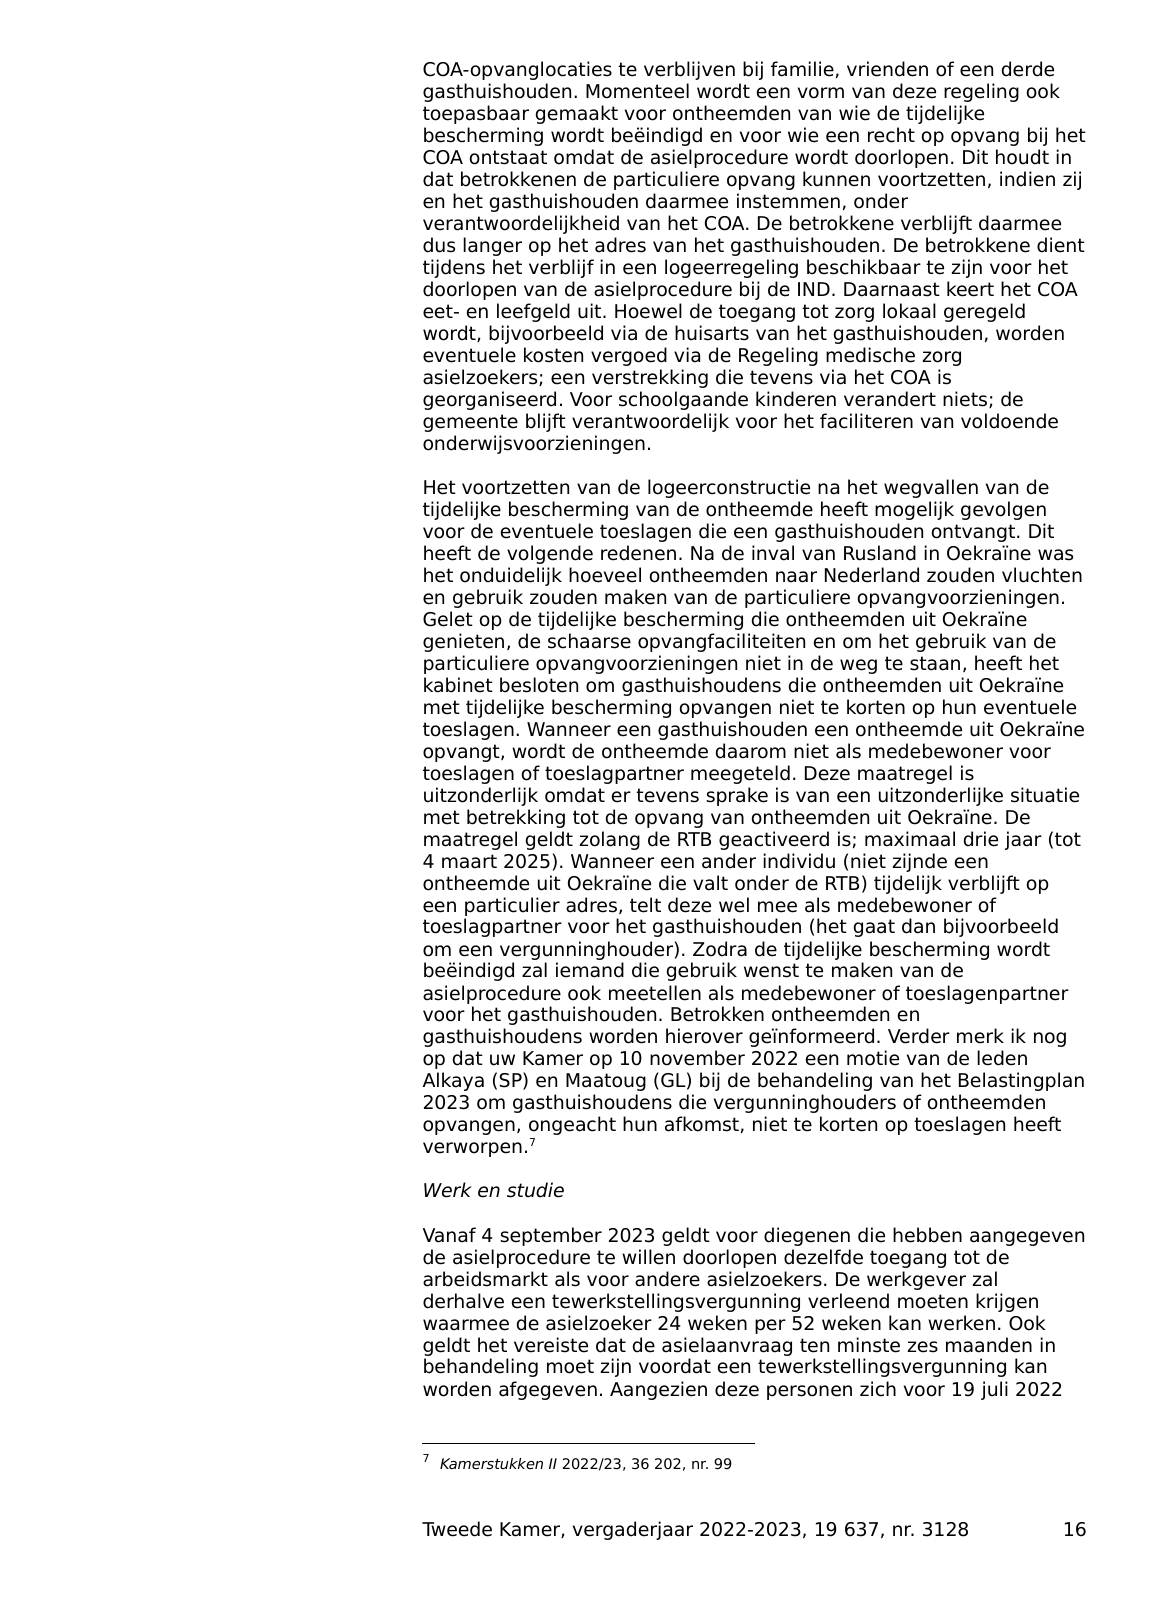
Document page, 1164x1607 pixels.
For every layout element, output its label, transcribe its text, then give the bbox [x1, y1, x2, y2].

text Kamerstukken II 2022/23, 36 202, nr. 99 [422, 1452, 1087, 1474]
subtitle Werk en studie [422, 1180, 1087, 1202]
text Vanaf 4 september 2023 geldt voor diegenen die hebben aangegeven de asielprocedure te willen doorlopen dezelfde toegang tot de arbeidsmarkt als voor andere asielzoekers. De werkgever zal derhalve een tewerkstellingsvergunning verleend moeten krijgen waarmee de asielzoeker 24 weken per 52 weken kan werken. Ook geldt het vereiste dat de asielaanvraag ten minste zes maanden in behandeling moet zijn voordat een tewerkstellingsvergunning kan worden afgegeven. Aangezien deze personen zich voor 19 juli 2022 [422, 1224, 1087, 1400]
text Het voortzetten van de logeerconstructie na het wegvallen van de tijdelijke bescherming van de ontheemde heeft mogelijk gevolgen voor de eventuele toeslagen die een gasthuishouden ontvangt. Dit heeft de volgende redenen. Na de inval van Rusland in Oekraïne was het onduidelijk hoeveel ontheemden naar Nederland zouden vluchten en gebruik zouden maken van de particuliere opvangvoorzieningen. Gelet op de tijdelijke bescherming die ontheemden uit Oekraïne genieten, de schaarse opvangfaciliteiten en om het gebruik van de particuliere opvangvoorzieningen niet in de weg te staan, heeft het kabinet besloten om gasthuishoudens die ontheemden uit Oekraïne met tijdelijke bescherming opvangen niet te korten op hun eventuele toeslagen. Wanneer een gasthuishouden een ontheemde uit Oekraïne opvangt, wordt de ontheemde daarom niet als medebewoner voor toeslagen of toeslagpartner meegeteld. Deze maatregel is uitzonderlijk omdat er tevens sprake is van een uitzonderlijke situatie met betrekking tot de opvang van ontheemden uit Oekraïne. De maatregel geldt zolang de RTB geactiveerd is; maximaal drie jaar (tot 4 maart 2025). Wanneer een ander individu (niet zijnde een ontheemde uit Oekraïne die valt onder de RTB) tijdelijk verblijft op een particulier adres, telt deze wel mee als medebewoner of toeslagpartner voor het gasthuishouden (het gaat dan bijvoorbeeld om een vergunninghouder). Zodra de tijdelijke bescherming wordt beëindigd zal iemand die gebruik wenst te maken van de asielprocedure ook meetellen als medebewoner of toeslagenpartner voor het gasthuishouden. Betrokken ontheemden en gasthuishoudens worden hierover geïnformeerd. Verder merk ik nog op dat uw Kamer op 10 november 2022 een motie van de leden Alkaya (SP) en Maatoug (GL) bij de behandeling van het Belastingplan 2023 om gasthuishoudens die vergunninghouders of ontheemden opvangen, ongeacht hun afkomst, niet te korten op toeslagen heeft verworpen. [422, 477, 1087, 1158]
text COA-opvanglocaties te verblijven bij familie, vrienden of een derde gasthuishouden. Momenteel wordt een vorm van deze regeling ook toepasbaar gemaakt voor ontheemden van wie de tijdelijke bescherming wordt beëindigd en voor wie een recht op opvang bij het COA ontstaat omdat de asielprocedure wordt doorlopen. Dit houdt in dat betrokkenen de particuliere opvang kunnen voortzetten, indien zij en het gasthuishouden daarmee instemmen, onder verantwoordelijkheid van het COA. De betrokkene verblijft daarmee dus langer op het adres van het gasthuishouden. De betrokkene dient tijdens het verblijf in een logeerregeling beschikbaar te zijn voor het doorlopen van de asielprocedure bij de IND. Daarnaast keert het COA eet- en leefgeld uit. Hoewel de toegang tot zorg lokaal geregeld wordt, bijvoorbeeld via de huisarts van het gasthuishouden, worden eventuele kosten vergoed via de Regeling medische zorg asielzoekers; een verstrekking die tevens via het COA is georganiseerd. Voor schoolgaande kinderen verandert niets; de gemeente blijft verantwoordelijk voor het faciliteren van voldoende onderwijsvoorzieningen. [422, 59, 1087, 455]
